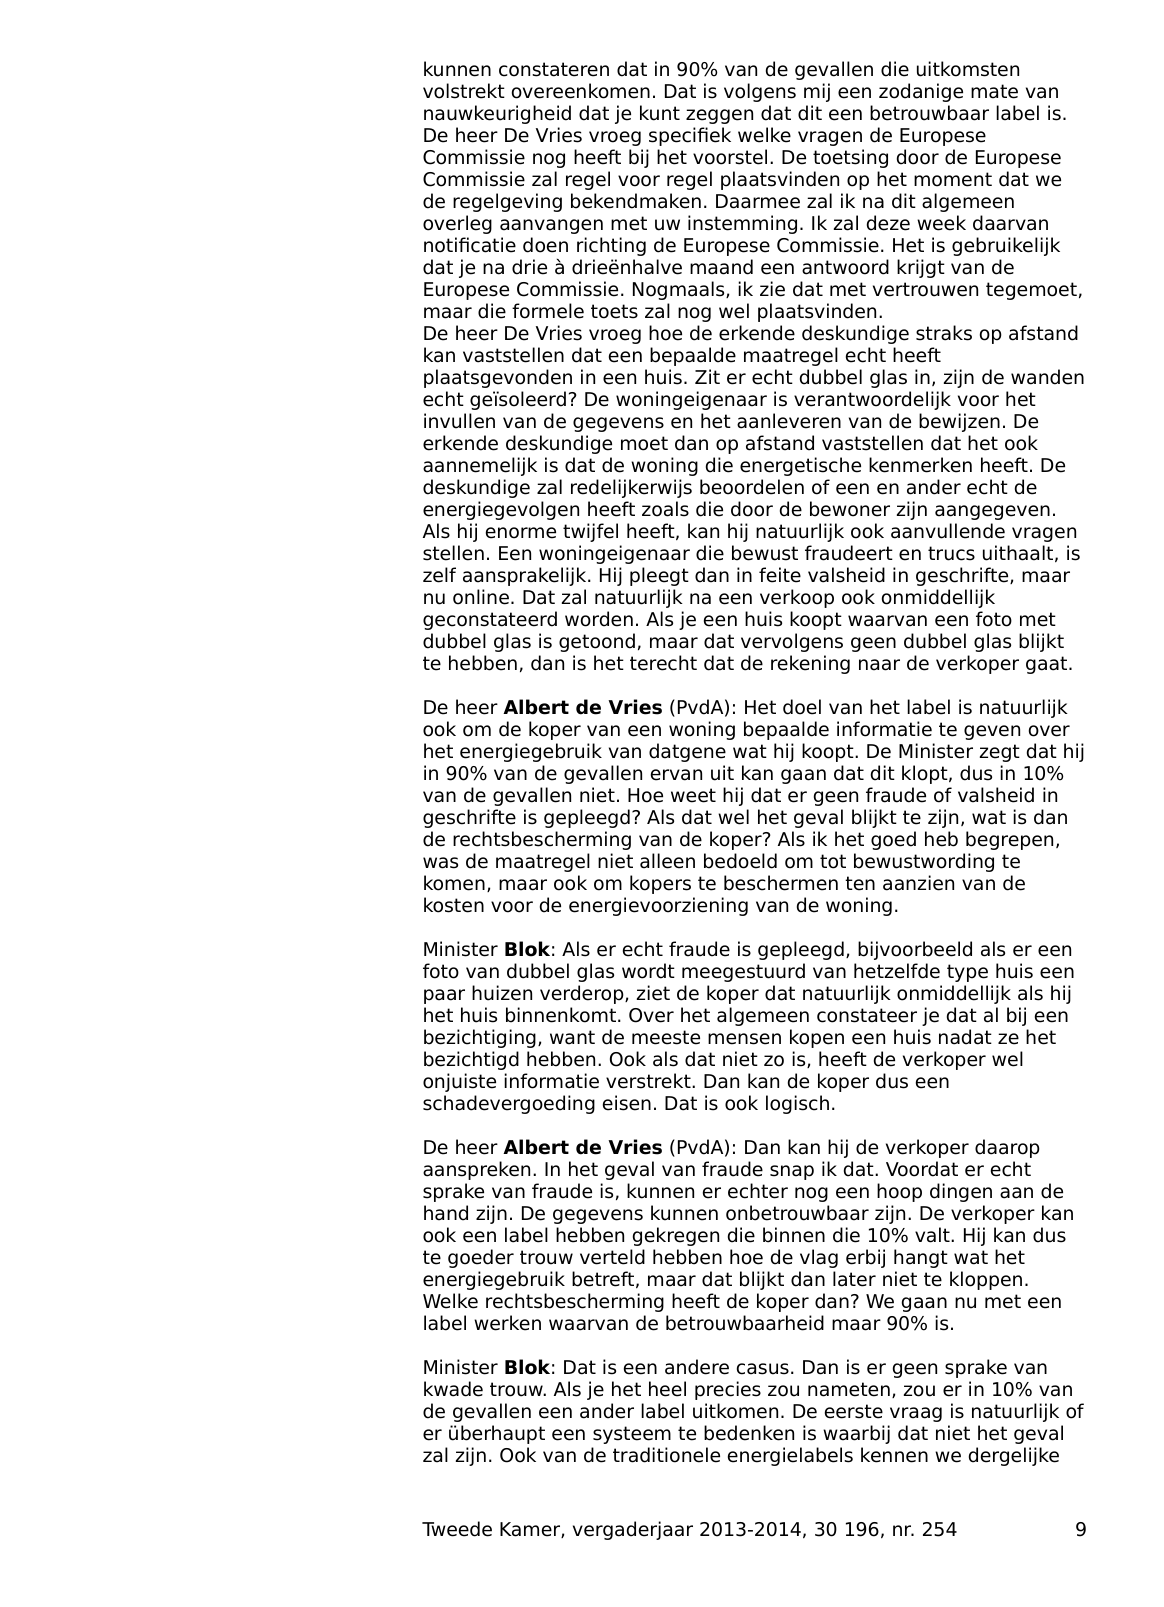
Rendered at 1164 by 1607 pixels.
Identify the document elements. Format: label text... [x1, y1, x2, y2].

text De heer Albert de Vries (PvdA): Het doel van het label is natuurlijk ook om de koper van een woning bepaalde informatie te geven over het energiegebruik van datgene wat hij koopt. De Minister zegt dat hij in 90% van de gevallen ervan uit kan gaan dat dit klopt, dus in 10% van de gevallen niet. Hoe weet hij dat er geen fraude of valsheid in geschrifte is gepleegd? Als dat wel het geval blijkt te zijn, wat is dan de rechtsbescherming van de koper? Als ik het goed heb begrepen, was de maatregel niet alleen bedoeld om tot bewustwording te komen, maar ook om kopers te beschermen ten aanzien van de kosten voor de energievoorziening van de woning. [422, 697, 1087, 916]
text De heer De Vries vroeg specifiek welke vragen de Europese Commissie nog heeft bij het voorstel. De toetsing door de Europese Commissie zal regel voor regel plaatsvinden op het moment dat we de regelgeving bekendmaken. Daarmee zal ik na dit algemeen overleg aanvangen met uw instemming. Ik zal deze week daarvan notificatie doen richting de Europese Commissie. Het is gebruikelijk dat je na drie à drieënhalve maand een antwoord krijgt van de Europese Commissie. Nogmaals, ik zie dat met vertrouwen tegemoet, maar die formele toets zal nog wel plaatsvinden. [422, 125, 1087, 323]
text De heer De Vries vroeg hoe de erkende deskundige straks op afstand kan vaststellen dat een bepaalde maatregel echt heeft plaatsgevonden in een huis. Zit er echt dubbel glas in, zijn de wanden echt geïsoleerd? De woningeigenaar is verantwoordelijk voor het invullen van de gegevens en het aanleveren van de bewijzen. De erkende deskundige moet dan op afstand vaststellen dat het ook aannemelijk is dat de woning die energetische kenmerken heeft. De deskundige zal redelijkerwijs beoordelen of een en ander echt de energiegevolgen heeft zoals die door de bewoner zijn aangegeven. Als hij enorme twijfel heeft, kan hij natuurlijk ook aanvullende vragen stellen. Een woningeigenaar die bewust fraudeert en trucs uithaalt, is zelf aansprakelijk. Hij pleegt dan in feite valsheid in geschrifte, maar nu online. Dat zal natuurlijk na een verkoop ook onmiddellijk geconstateerd worden. Als je een huis koopt waarvan een foto met dubbel glas is getoond, maar dat vervolgens geen dubbel glas blijkt te hebben, dan is het terecht dat de rekening naar de verkoper gaat. [422, 323, 1087, 674]
text kunnen constateren dat in 90% van de gevallen die uitkomsten volstrekt overeenkomen. Dat is volgens mij een zodanige mate van nauwkeurigheid dat je kunt zeggen dat dit een betrouwbaar label is. [422, 59, 1087, 125]
text Minister Blok: Dat is een andere casus. Dan is er geen sprake van kwade trouw. Als je het heel precies zou nameten, zou er in 10% van de gevallen een ander label uitkomen. De eerste vraag is natuurlijk of er überhaupt een systeem te bedenken is waarbij dat niet het geval zal zijn. Ook van de traditionele energielabels kennen we dergelijke [422, 1357, 1087, 1467]
text De heer Albert de Vries (PvdA): Dan kan hij de verkoper daarop aanspreken. In het geval van fraude snap ik dat. Voordat er echt sprake van fraude is, kunnen er echter nog een hoop dingen aan de hand zijn. De gegevens kunnen onbetrouwbaar zijn. De verkoper kan ook een label hebben gekregen die binnen die 10% valt. Hij kan dus te goeder trouw verteld hebben hoe de vlag erbij hangt wat het energiegebruik betreft, maar dat blijkt dan later niet te kloppen. Welke rechtsbescherming heeft de koper dan? We gaan nu met een label werken waarvan de betrouwbaarheid maar 90% is. [422, 1137, 1087, 1334]
text Minister Blok: Als er echt fraude is gepleegd, bijvoorbeeld als er een foto van dubbel glas wordt meegestuurd van hetzelfde type huis een paar huizen verderop, ziet de koper dat natuurlijk onmiddellijk als hij het huis binnenkomt. Over het algemeen constateer je dat al bij een bezichtiging, want de meeste mensen kopen een huis nadat ze het bezichtigd hebben. Ook als dat niet zo is, heeft de verkoper wel onjuiste informatie verstrekt. Dan kan de koper dus een schadevergoeding eisen. Dat is ook logisch. [422, 939, 1087, 1114]
